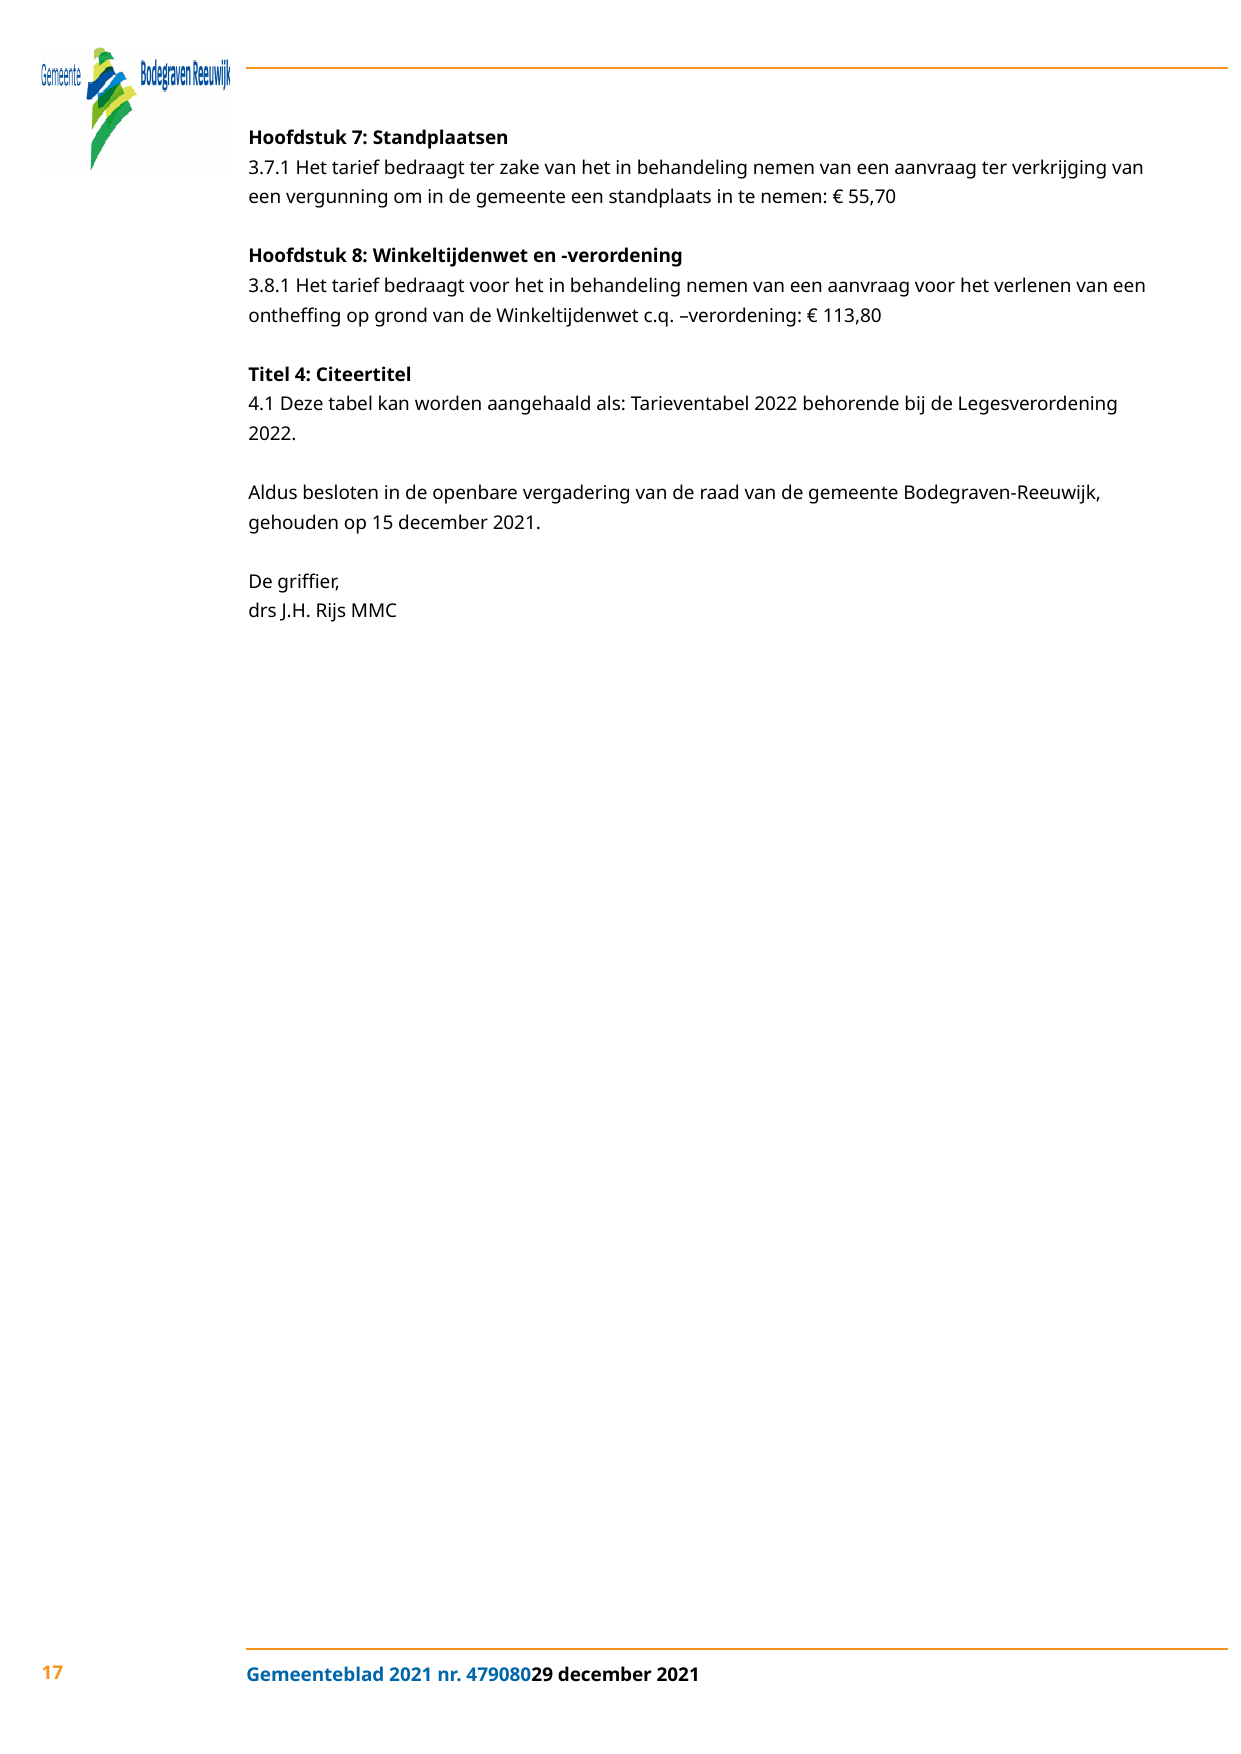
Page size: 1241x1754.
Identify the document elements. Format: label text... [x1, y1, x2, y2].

text Titel 4: Citeertitel [248, 361, 1152, 387]
text Hoofdstuk 7: Standplaatsen [248, 124, 1152, 150]
text 3.7.1 Het tarief bedraagt ter zake van het in behandeling nemen van een aanvraag ter verkrijging van een vergunning om in de gemeente een standplaats in te nemen: € 55,70 [248, 154, 1152, 209]
text drs J.H. Rijs MMC [248, 598, 1152, 623]
text De griffier, [248, 568, 1152, 594]
text 3.8.1 Het tarief bedraagt voor het in behandeling nemen van een aanvraag voor het verlenen van een ontheffing op grond van de Winkeltijdenwet c.q. –verordening: € 113,80 [248, 272, 1152, 328]
picture [41, 47, 231, 172]
text Aldus besloten in de openbare vergadering van de raad van de gemeente Bodegraven-Reeuwijk, gehouden op 15 december 2021. [248, 479, 1152, 535]
text Hoofdstuk 8: Winkeltijdenwet en -verordening [248, 243, 1152, 268]
text 4.1 Deze tabel kan worden aangehaald als: Tarieventabel 2022 behorende bij de Legesverordening 2022. [248, 391, 1152, 446]
